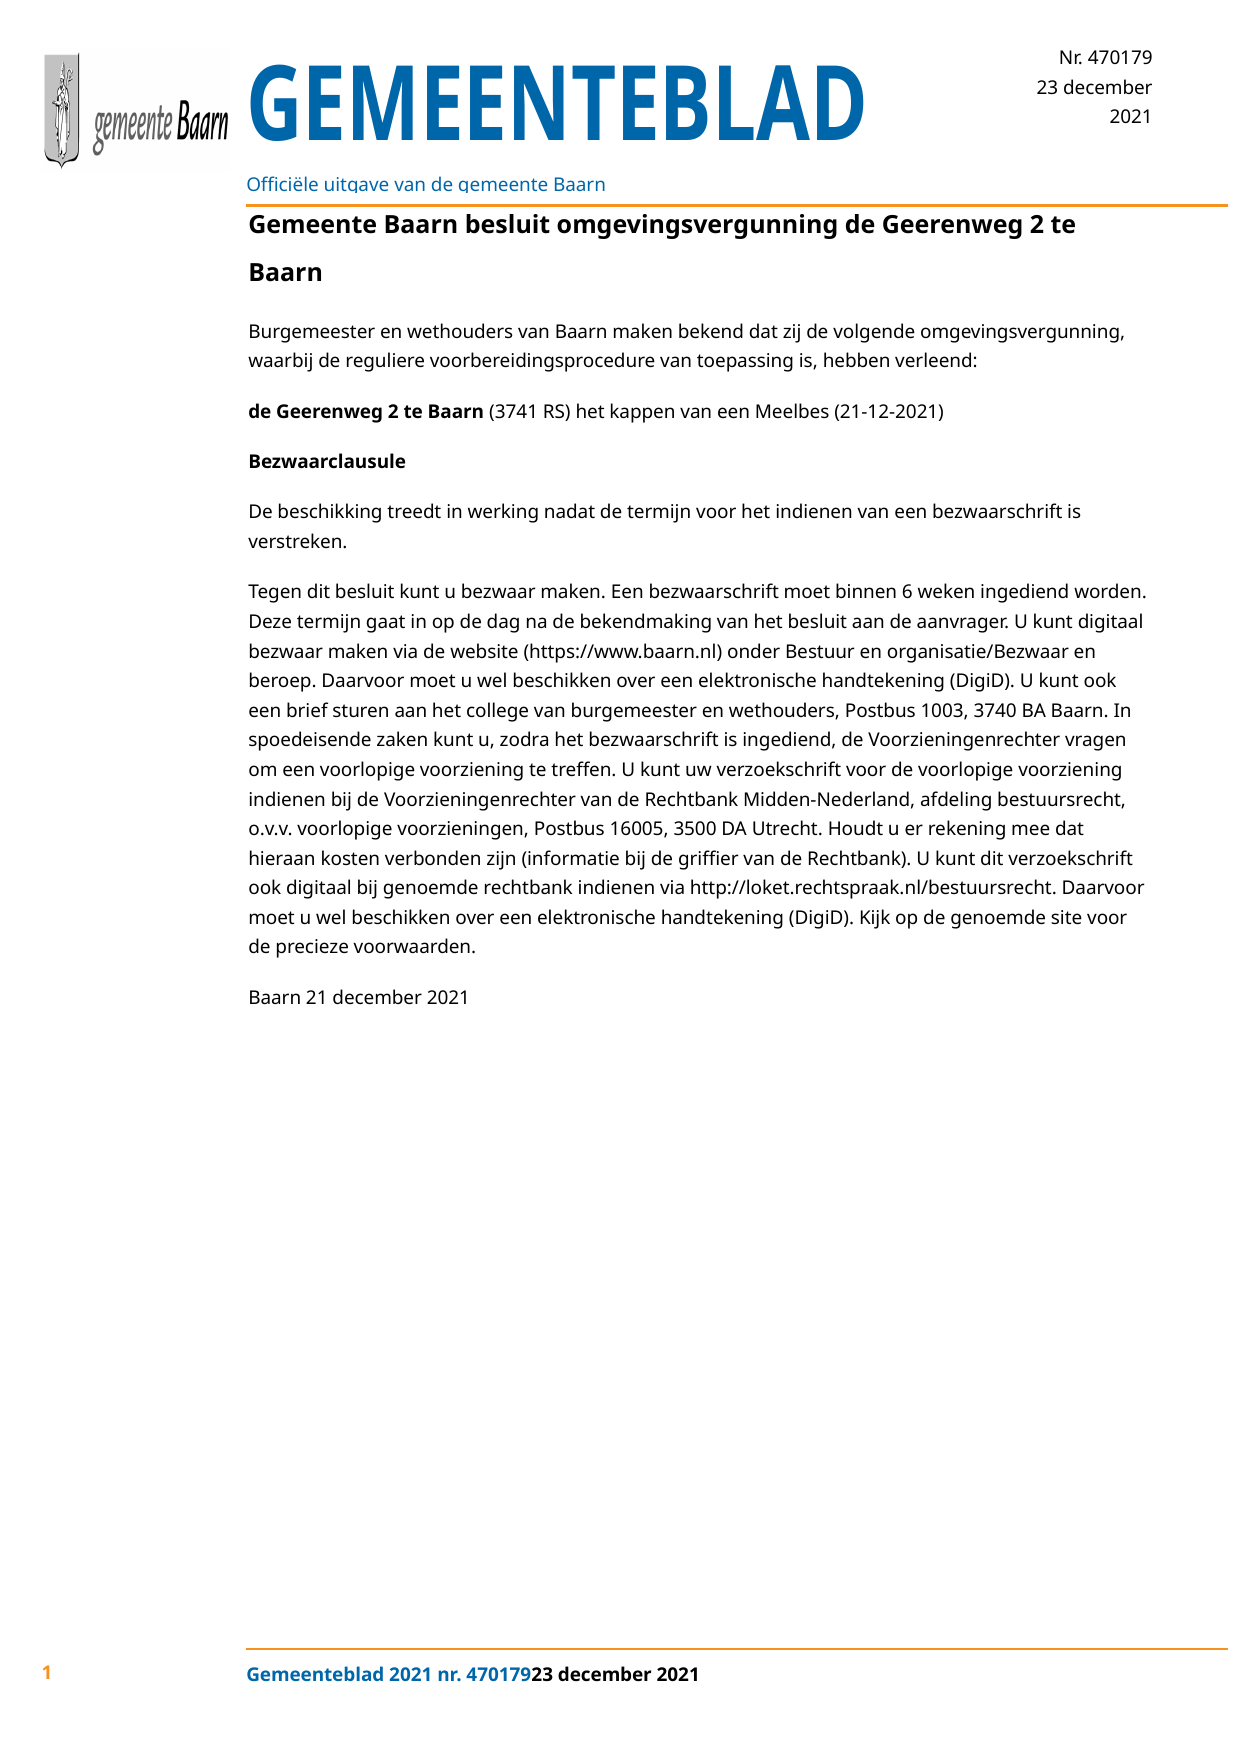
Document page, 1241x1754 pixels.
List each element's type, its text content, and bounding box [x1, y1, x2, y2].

text De beschikking treedt in werking nadat de termijn voor het indienen van een bezwaarschrift is verstreken. [248, 499, 1152, 554]
text de Geerenweg 2 te Baarn (3741 RS) het kappen van een Meelbes (21-12-2021) [248, 398, 1152, 424]
text Gemeente Baarn besluit omgevingsvergunning de Geerenweg 2 te Baarn [248, 207, 1152, 288]
text Burgemeester en wethouders van Baarn maken bekend dat zij de volgende omgevingsvergunning, waarbij de reguliere voorbereidingsprocedure van toepassing is, hebben verleend: [248, 318, 1152, 373]
text Baarn 21 december 2021 [248, 984, 1152, 1010]
text Tegen dit besluit kunt u bezwaar maken. Een bezwaarschrift moet binnen 6 weken ingediend worden. Deze termijn gaat in op de dag na de bekendmaking van het besluit aan de aanvrager. U kunt digitaal bezwaar maken via de website (https://www.baarn.nl) onder Bestuur en organisatie/Bezwaar en beroep. Daarvoor moet u wel beschikken over een elektronische handtekening (DigiD). U kunt ook een brief sturen aan het college van burgemeester en wethouders, Postbus 1003, 3740 BA Baarn. In spoedeisende zaken kunt u, zodra het bezwaarschrift is ingediend, de Voorzieningenrechter vragen om een voorlopige voorziening te treffen. U kunt uw verzoekschrift voor de voorlopige voorziening indienen bij de Voorzieningenrechter van de Rechtbank Midden-Nederland, afdeling bestuursrecht, o.v.v. voorlopige voorzieningen, Postbus 16005, 3500 DA Utrecht. Houdt u er rekening mee dat hieraan kosten verbonden zijn (informatie bij de griffier van de Rechtbank). U kunt dit verzoekschrift ook digitaal bij genoemde rechtbank indienen via http://loket.rechtspraak.nl/bestuursrecht. Daarvoor moet u wel beschikken over een elektronische handtekening (DigiD). Kijk op de genoemde site voor de precieze voorwaarden. [248, 579, 1152, 959]
text Bezwaarclausule [248, 448, 1152, 474]
picture [41, 47, 231, 172]
